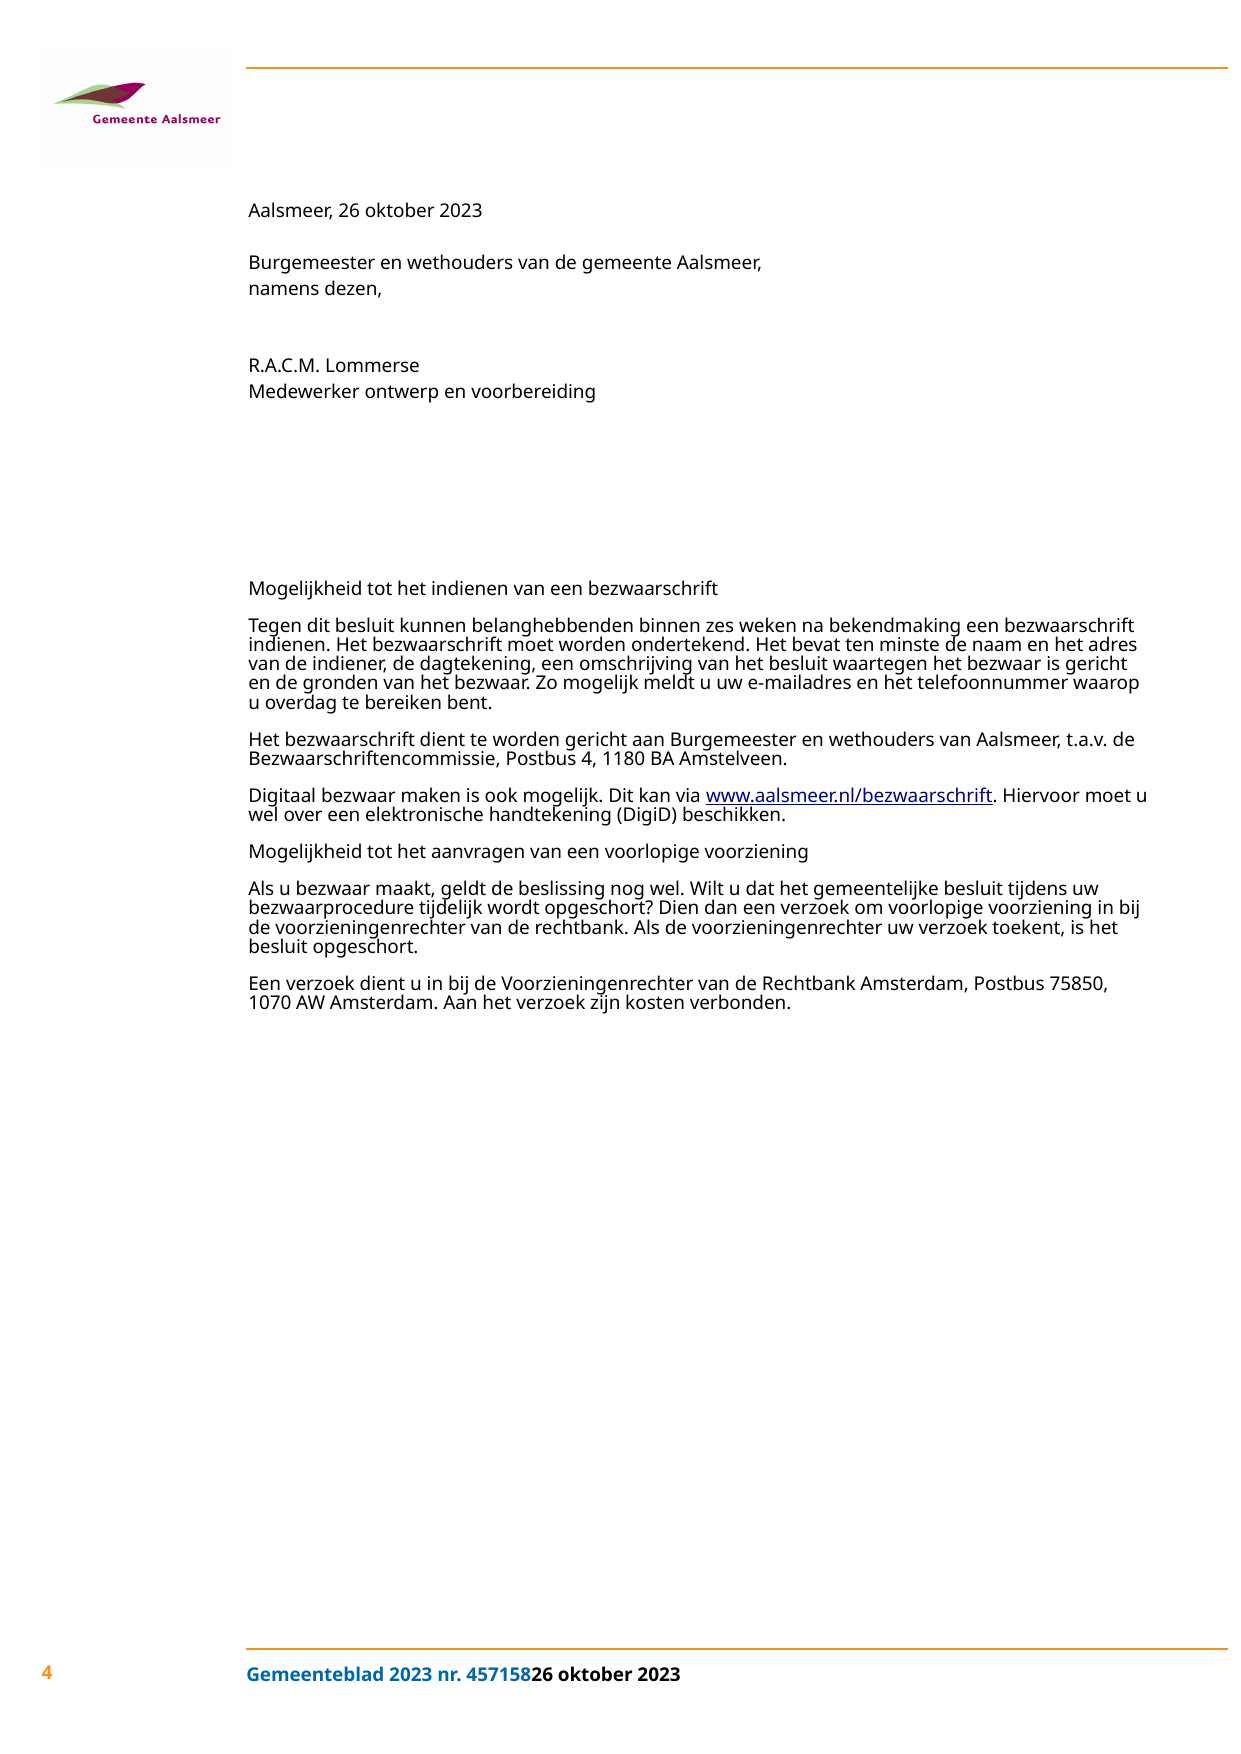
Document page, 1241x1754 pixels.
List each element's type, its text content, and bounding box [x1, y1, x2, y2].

text Het bezwaarschrift dient te worden gericht aan Burgemeester en wethouders van Aalsmeer, t.a.v. de Bezwaarschriftencommissie, Postbus 4, 1180 BA Amstelveen. [248, 731, 1152, 769]
text namens dezen, [248, 275, 1152, 301]
text R.A.C.M. Lommerse [248, 352, 1152, 378]
text Tegen dit besluit kunnen belanghebbenden binnen zes weken na bekendmaking een bezwaarschrift indienen. Het bezwaarschrift moet worden ondertekend. Het bevat ten minste de naam en het adres van de indiener, de dagtekening, een omschrijving van het besluit waartegen het bezwaar is gericht en de gronden van het bezwaar. Zo mogelijk meldt u uw e-mailadres en het telefoonnummer waarop u overdag te bereiken bent. [248, 617, 1152, 713]
text Aalsmeer, 26 oktober 2023 [248, 198, 1152, 223]
text Een verzoek dient u in bij de Voorzieningenrechter van de Rechtbank Amsterdam, Postbus 75850, 1070 AW Amsterdam. Aan het verzoek zijn kosten verbonden. [248, 975, 1152, 1013]
text Als u bezwaar maakt, geldt de beslissing nog wel. Wilt u dat het gemeentelijke besluit tijdens uw bezwaarprocedure tijdelijk wordt opgeschort? Dien dan een verzoek om voorlopige voorziening in bij de voorzieningenrechter van de rechtbank. Als de voorzieningenrechter uw verzoek toekent, is het besluit opgeschort. [248, 880, 1152, 957]
text Mogelijkheid tot het indienen van een bezwaarschrift [248, 579, 1152, 599]
picture [41, 47, 231, 172]
text Medewerker ontwerp en voorbereiding [248, 378, 1152, 403]
text Mogelijkheid tot het aanvragen van een voorlopige voorziening [248, 843, 1152, 862]
text Burgemeester en wethouders van de gemeente Aalsmeer, [248, 249, 1152, 275]
text Digitaal bezwaar maken is ook mogelijk. Dit kan via www.aalsmeer.nl/bezwaarschrift. Hiervoor moet u wel over een elektronische handtekening (DigiD) beschikken. [248, 787, 1152, 825]
